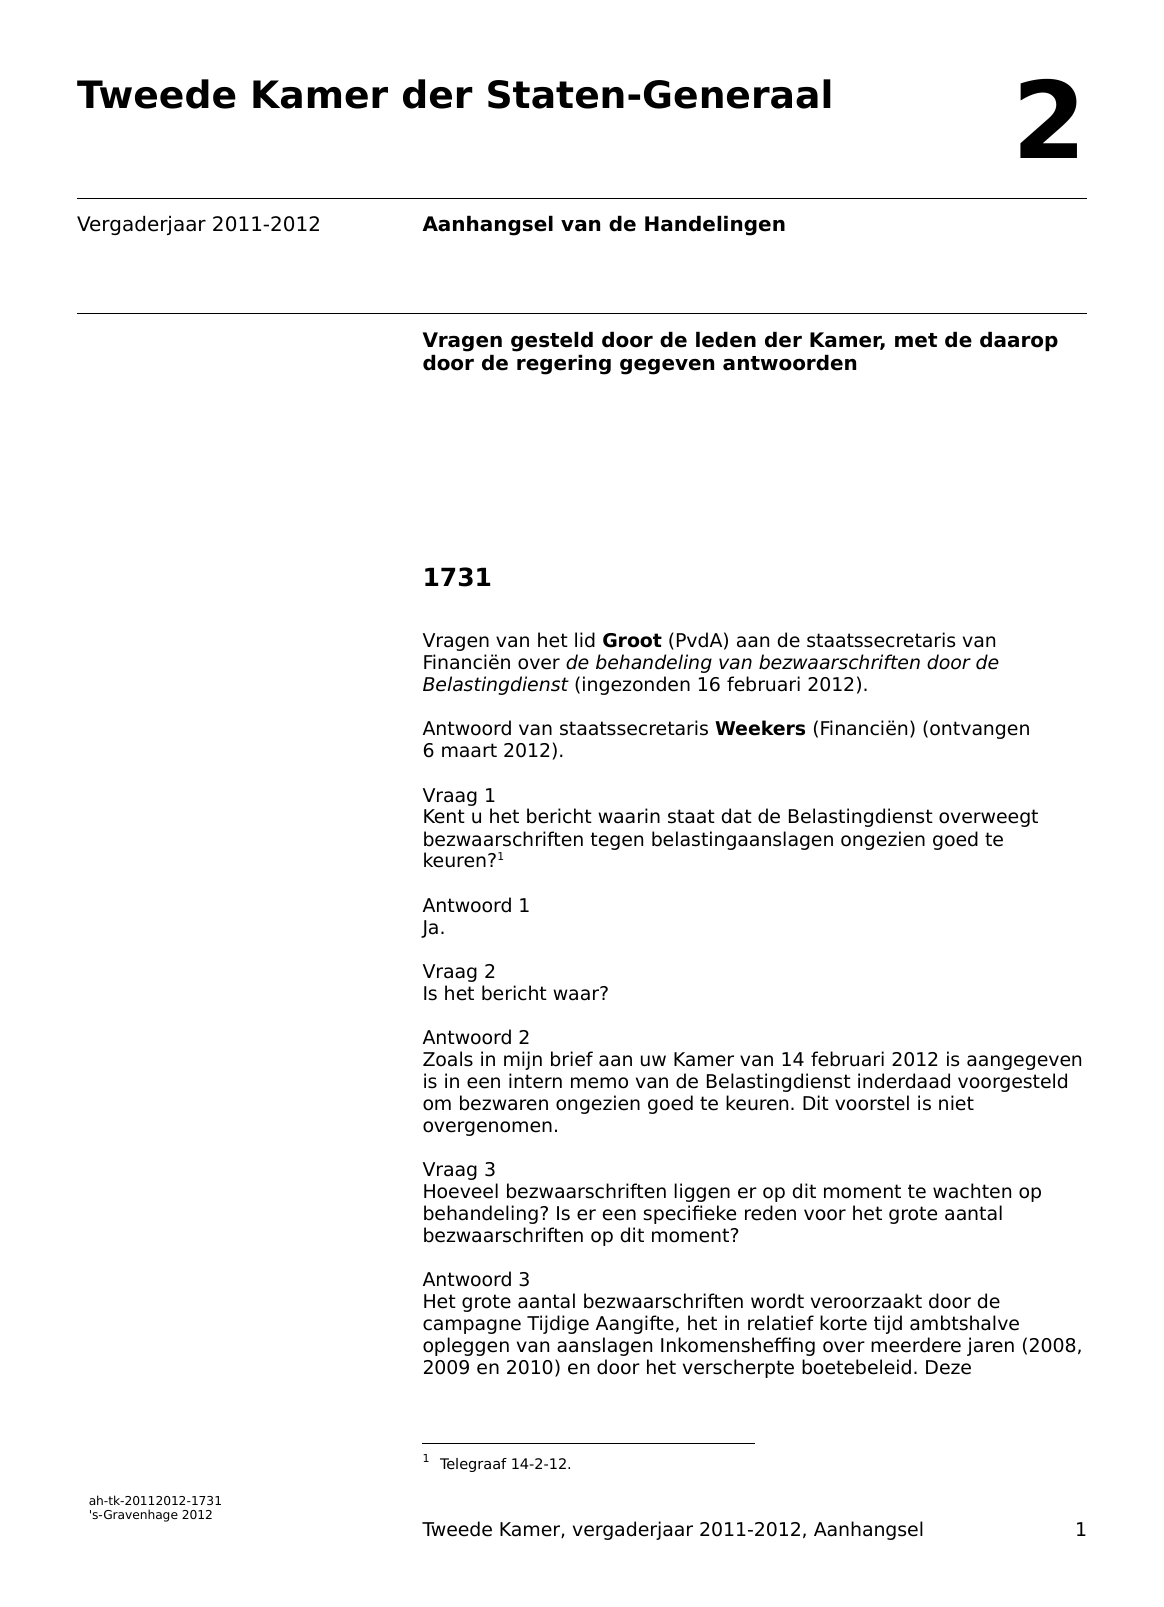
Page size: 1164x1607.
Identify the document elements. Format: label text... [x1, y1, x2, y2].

table_header 2 [886, 59, 1087, 198]
text Telegraaf 14-2-12. [422, 1452, 1087, 1474]
table_cell [77, 314, 422, 375]
text Antwoord van staatssecretaris Weekers (Financiën) (ontvangen 6 maart 2012). [422, 718, 1087, 762]
text Vraag 1 [422, 784, 1087, 806]
text Antwoord 3 [422, 1269, 1087, 1291]
text Zoals in mijn brief aan uw Kamer van 14 februari 2012 is aangegeven is in een intern memo van de Belastingdienst inderdaad voorgesteld om bezwaren ongezien goed te keuren. Dit voorstel is niet overgenomen. [422, 1049, 1087, 1137]
text 's-Gravenhage 2012 [88, 1508, 323, 1522]
table_header Tweede Kamer der Staten-Generaal [77, 59, 886, 198]
text ah-tk-20112012-1731 [88, 1494, 323, 1508]
text Kent u het bericht waarin staat dat de Belastingdienst overweegt bezwaarschriften tegen belastingaanslagen ongezien goed te keuren? [422, 806, 1087, 872]
text Vragen van het lid Groot (PvdA) aan de staatssecretaris van Financiën over de behandeling van bezwaarschriften door de Belastingdienst (ingezonden 16 februari 2012). [422, 630, 1087, 696]
text Antwoord 1 [422, 894, 1087, 917]
text Ja. [422, 917, 1087, 938]
text 1731 [422, 563, 1087, 592]
text Hoeveel bezwaarschriften liggen er op dit moment te wachten op behandeling? Is er een specifieke reden voor het grote aantal bezwaarschriften op dit moment? [422, 1181, 1087, 1247]
table_cell Vragen gesteld door de leden der Kamer, met de daarop door de regering gegeven antwoorden [422, 314, 1087, 375]
table_cell Aanhangsel van de Handelingen [422, 199, 1087, 313]
text Antwoord 2 [422, 1027, 1087, 1049]
text Vraag 3 [422, 1159, 1087, 1181]
table_cell Vergaderjaar 2011-2012 [77, 199, 422, 313]
text Vraag 2 [422, 961, 1087, 983]
text Het grote aantal bezwaarschriften wordt veroorzaakt door de campagne Tijdige Aangifte, het in relatief korte tijd ambtshalve opleggen van aanslagen Inkomensheffing over meerdere jaren (2008, 2009 en 2010) en door het verscherpte boetebeleid. Deze [422, 1291, 1087, 1379]
text Is het bericht waar? [422, 983, 1087, 1005]
